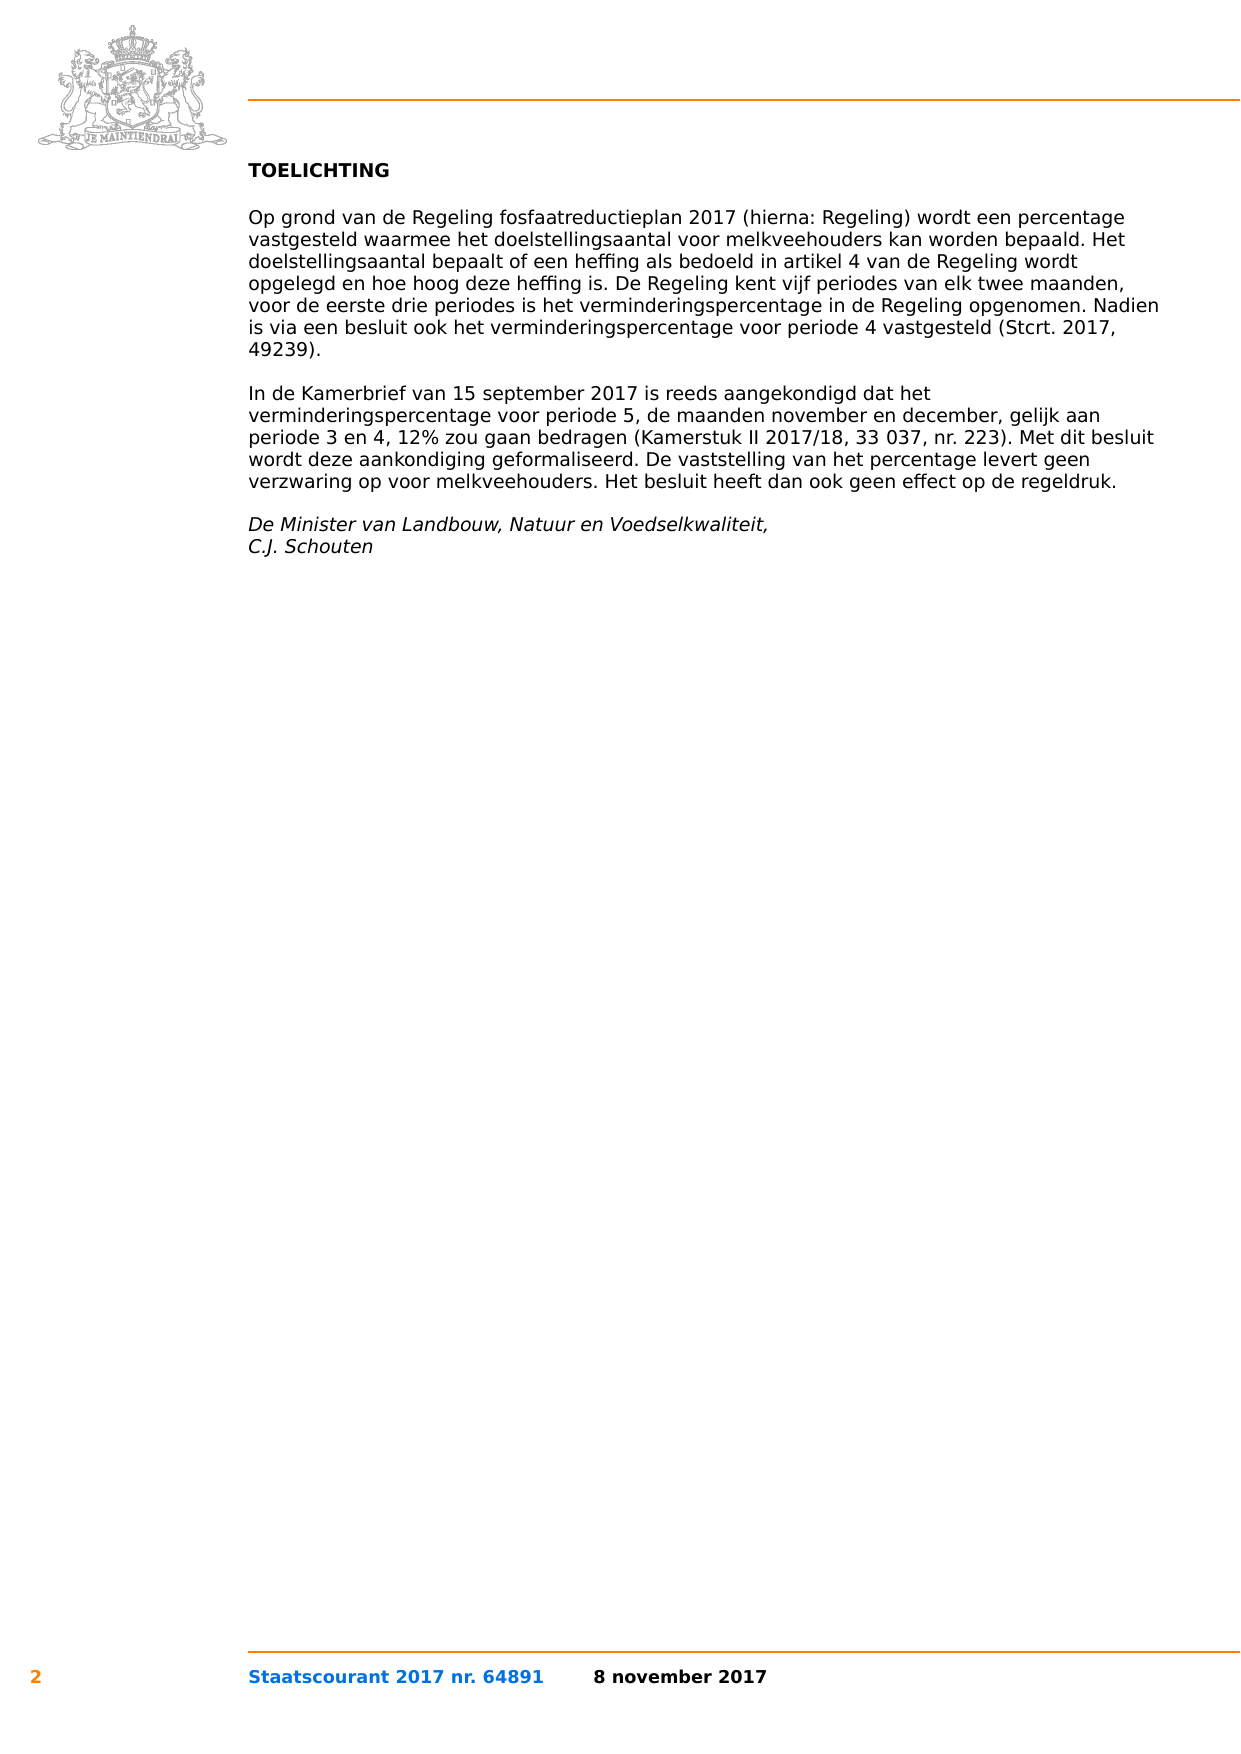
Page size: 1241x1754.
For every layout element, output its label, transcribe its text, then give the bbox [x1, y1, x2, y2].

text In de Kamerbrief van 15 september 2017 is reeds aangekondigd dat het verminderingspercentage voor periode 5, de maanden november en december, gelijk aan periode 3 en 4, 12% zou gaan bedragen (Kamerstuk II 2017/18, 33 037, nr. 223). Met dit besluit wordt deze aankondiging geformaliseerd. De vaststelling van het percentage levert geen verzwaring op voor melkveehouders. Het besluit heeft dan ook geen effect op de regeldruk. [248, 383, 1163, 492]
text Op grond van de Regeling fosfaatreductieplan 2017 (hierna: Regeling) wordt een percentage vastgesteld waarmee het doelstellingsaantal voor melkveehouders kan worden bepaald. Het doelstellingsaantal bepaalt of een heffing als bedoeld in artikel 4 van de Regeling wordt opgelegd en hoe hoog deze heffing is. De Regeling kent vijf periodes van elk twee maanden, voor de eerste drie periodes is het verminderingspercentage in de Regeling opgenomen. Nadien is via een besluit ook het verminderingspercentage voor periode 4 vastgesteld (Stcrt. 2017, 49239). [248, 207, 1163, 361]
picture [38, 25, 227, 150]
text De Minister van Landbouw, Natuur en Voedselkwaliteit, C.J. Schouten [248, 514, 1163, 558]
subtitle TOELICHTING [248, 160, 1163, 182]
